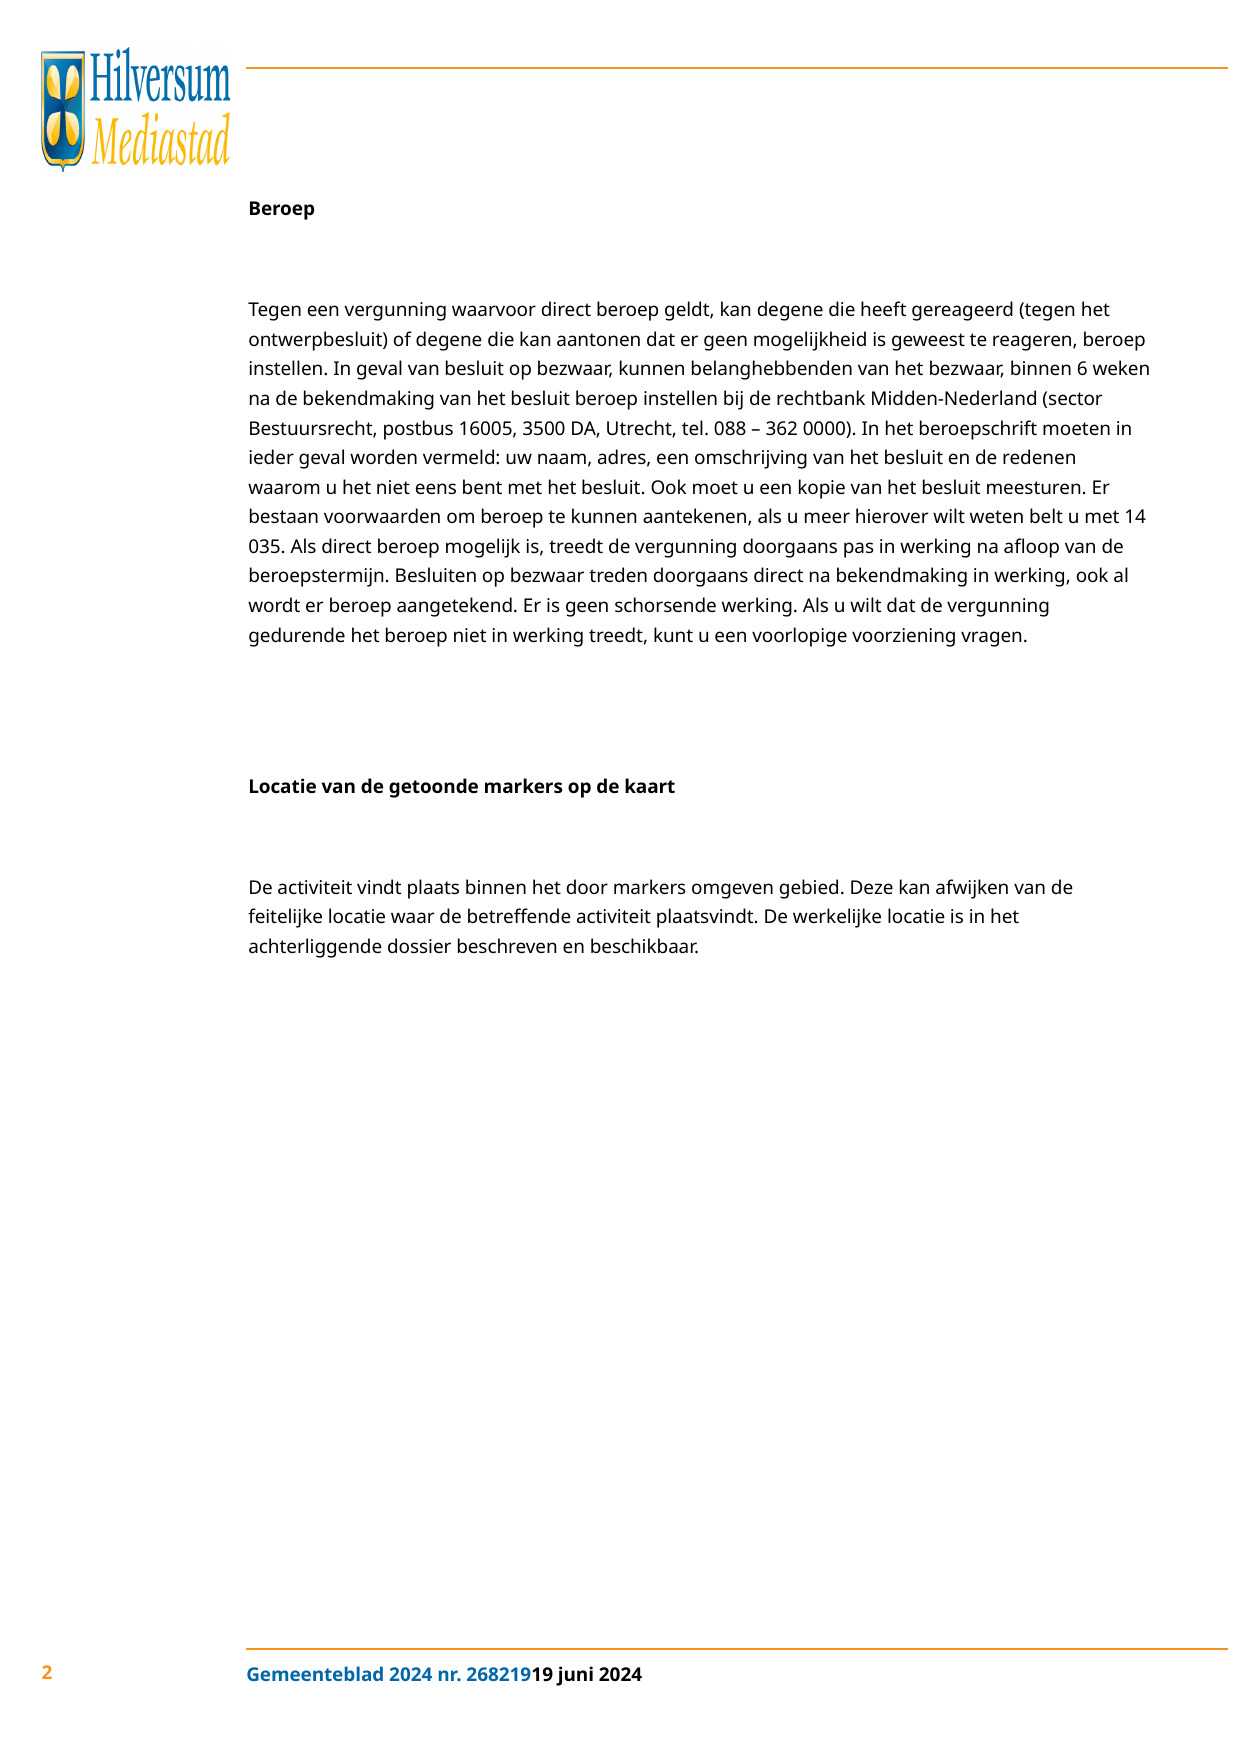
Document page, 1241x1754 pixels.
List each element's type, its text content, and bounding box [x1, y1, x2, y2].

text Locatie van de getoonde markers op de kaart [248, 773, 1152, 799]
text De activiteit vindt plaats binnen het door markers omgeven gebied. Deze kan afwijken van de feitelijke locatie waar de betreffende activiteit plaatsvindt. De werkelijke locatie is in het achterliggende dossier beschreven en beschikbaar. [248, 874, 1152, 959]
text Beroep [248, 196, 1152, 221]
picture [41, 47, 231, 172]
text Tegen een vergunning waarvoor direct beroep geldt, kan degene die heeft gereageerd (tegen het ontwerpbesluit) of degene die kan aantonen dat er geen mogelijkheid is geweest te reageren, beroep instellen. In geval van besluit op bezwaar, kunnen belanghebbenden van het bezwaar, binnen 6 weken na de bekendmaking van het besluit beroep instellen bij de rechtbank Midden-Nederland (sector Bestuursrecht, postbus 16005, 3500 DA, Utrecht, tel. 088 – 362 0000). In het beroepschrift moeten in ieder geval worden vermeld: uw naam, adres, een omschrijving van het besluit en de redenen waarom u het niet eens bent met het besluit. Ook moet u een kopie van het besluit meesturen. Er bestaan voorwaarden om beroep te kunnen aantekenen, als u meer hierover wilt weten belt u met 14 035. Als direct beroep mogelijk is, treedt de vergunning doorgaans pas in werking na afloop van de beroepstermijn. Besluiten op bezwaar treden doorgaans direct na bekendmaking in werking, ook al wordt er beroep aangetekend. Er is geen schorsende werking. Als u wilt dat de vergunning gedurende het beroep niet in werking treedt, kunt u een voorlopige voorziening vragen. [248, 296, 1152, 648]
